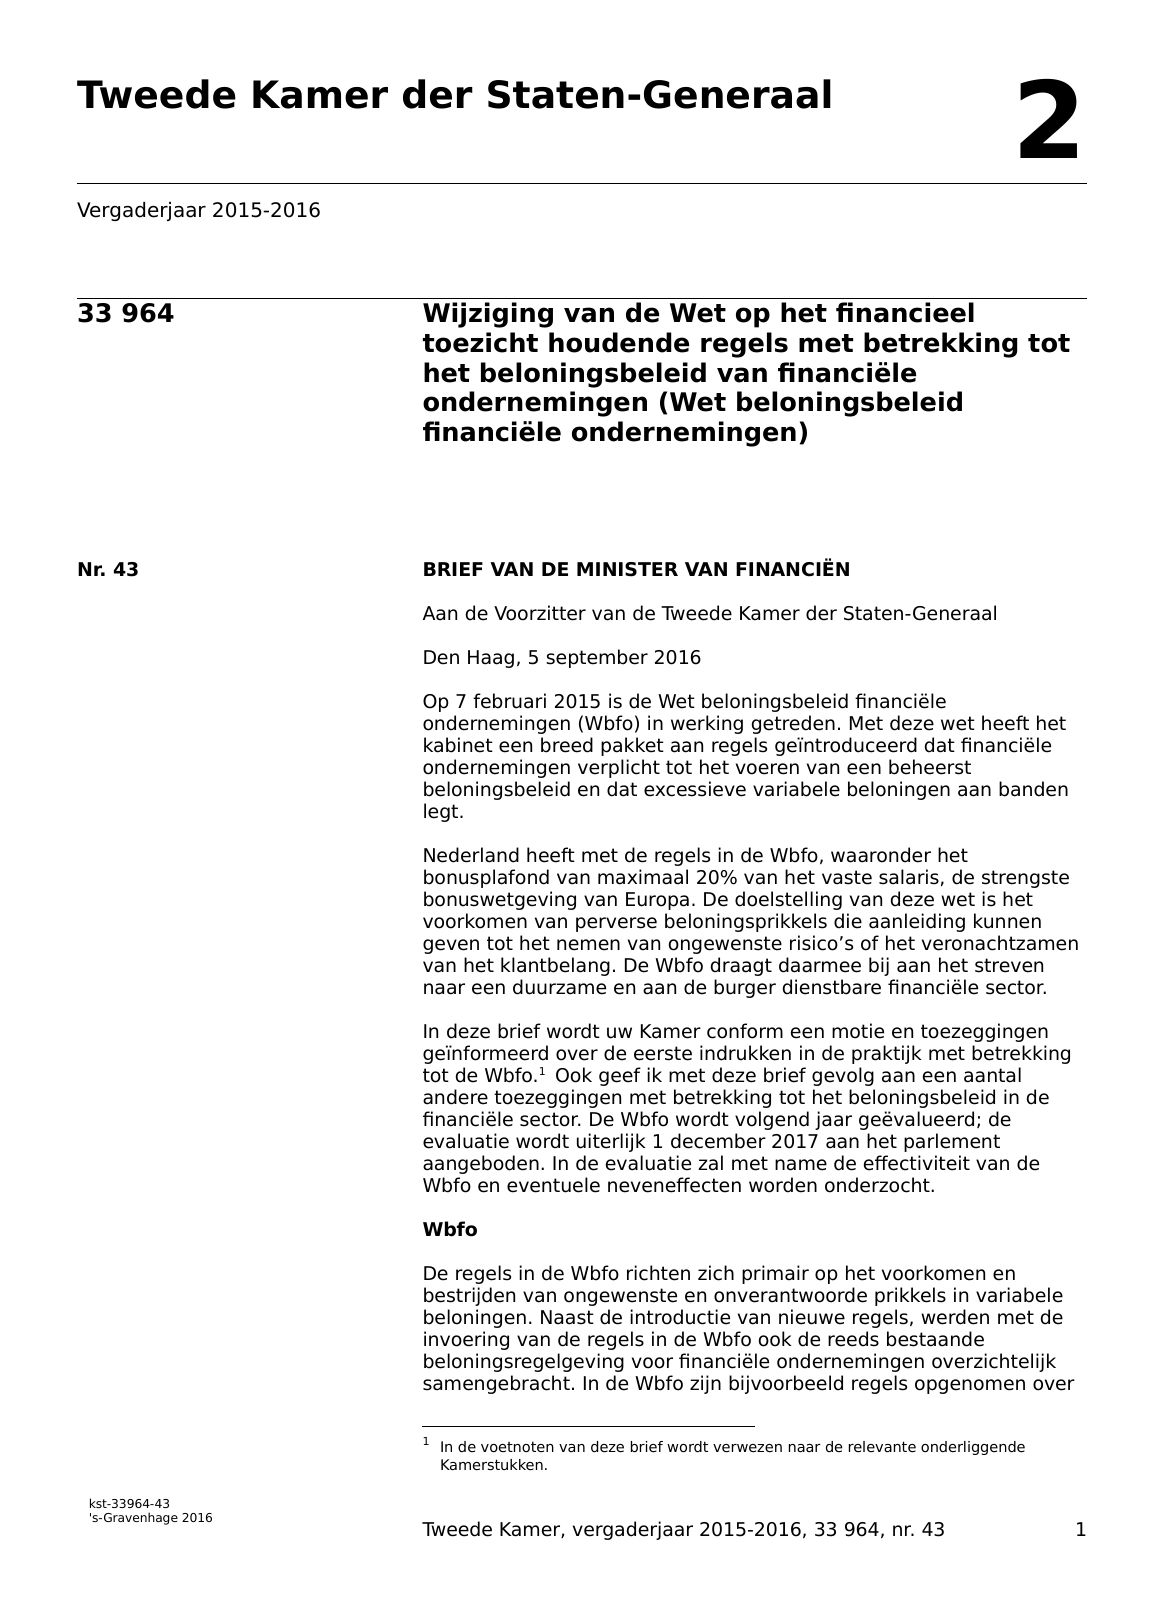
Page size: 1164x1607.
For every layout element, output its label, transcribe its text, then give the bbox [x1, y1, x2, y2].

text In de voetnoten van deze brief wordt verwezen naar de relevante onderliggende Kamerstukken. [422, 1435, 1087, 1474]
text De regels in de Wbfo richten zich primair op het voorkomen en bestrijden van ongewenste en onverantwoorde prikkels in variabele beloningen. Naast de introductie van nieuwe regels, werden met de invoering van de regels in de Wbfo ook de reeds bestaande beloningsregelgeving voor financiële ondernemingen overzichtelijk samengebracht. In de Wbfo zijn bijvoorbeeld regels opgenomen over [422, 1263, 1087, 1395]
table_cell Vergaderjaar 2015-2016 [77, 184, 1087, 298]
text Den Haag, 5 september 2016 [422, 647, 1087, 669]
text kst-33964-43 [88, 1497, 323, 1511]
table_header 2 [886, 59, 1087, 183]
subtitle Wbfo [422, 1219, 1087, 1241]
text In deze brief wordt uw Kamer conform een motie en toezeggingen geïnformeerd over de eerste indrukken in de praktijk met betrekking tot de Wbfo. Ook geef ik met deze brief gevolg aan een aantal andere toezeggingen met betrekking tot het beloningsbeleid in de financiële sector. De Wbfo wordt volgend jaar geëvalueerd; de evaluatie wordt uiterlijk 1 december 2017 aan het parlement aangeboden. In de evaluatie zal met name de effectiviteit van de Wbfo en eventuele neveneffecten worden onderzocht. [422, 1021, 1087, 1197]
text Nederland heeft met de regels in de Wbfo, waaronder het bonusplafond van maximaal 20% van het vaste salaris, de strengste bonuswetgeving van Europa. De doelstelling van deze wet is het voorkomen van perverse beloningsprikkels die aanleiding kunnen geven tot het nemen van ongewenste risico’s of het veronachtzamen van het klantbelang. De Wbfo draagt daarmee bij aan het streven naar een duurzame en aan de burger dienstbare financiële sector. [422, 845, 1087, 999]
text 's-Gravenhage 2016 [88, 1511, 323, 1525]
subtitle Nr. 43 BRIEF VAN DE MINISTER VAN FINANCIËN [77, 558, 1087, 580]
text Op 7 februari 2015 is de Wet beloningsbeleid financiële ondernemingen (Wbfo) in werking getreden. Met deze wet heeft het kabinet een breed pakket aan regels geïntroduceerd dat financiële ondernemingen verplicht tot het voeren van een beheerst beloningsbeleid en dat excessieve variabele beloningen aan banden legt. [422, 691, 1087, 823]
subtitle 33 964 Wijziging van de Wet op het financieel toezicht houdende regels met betrekking tot het beloningsbeleid van financiële ondernemingen (Wet beloningsbeleid financiële ondernemingen) [77, 299, 1087, 447]
text Aan de Voorzitter van de Tweede Kamer der Staten-Generaal [422, 603, 1087, 624]
table_header Tweede Kamer der Staten-Generaal [77, 59, 886, 183]
